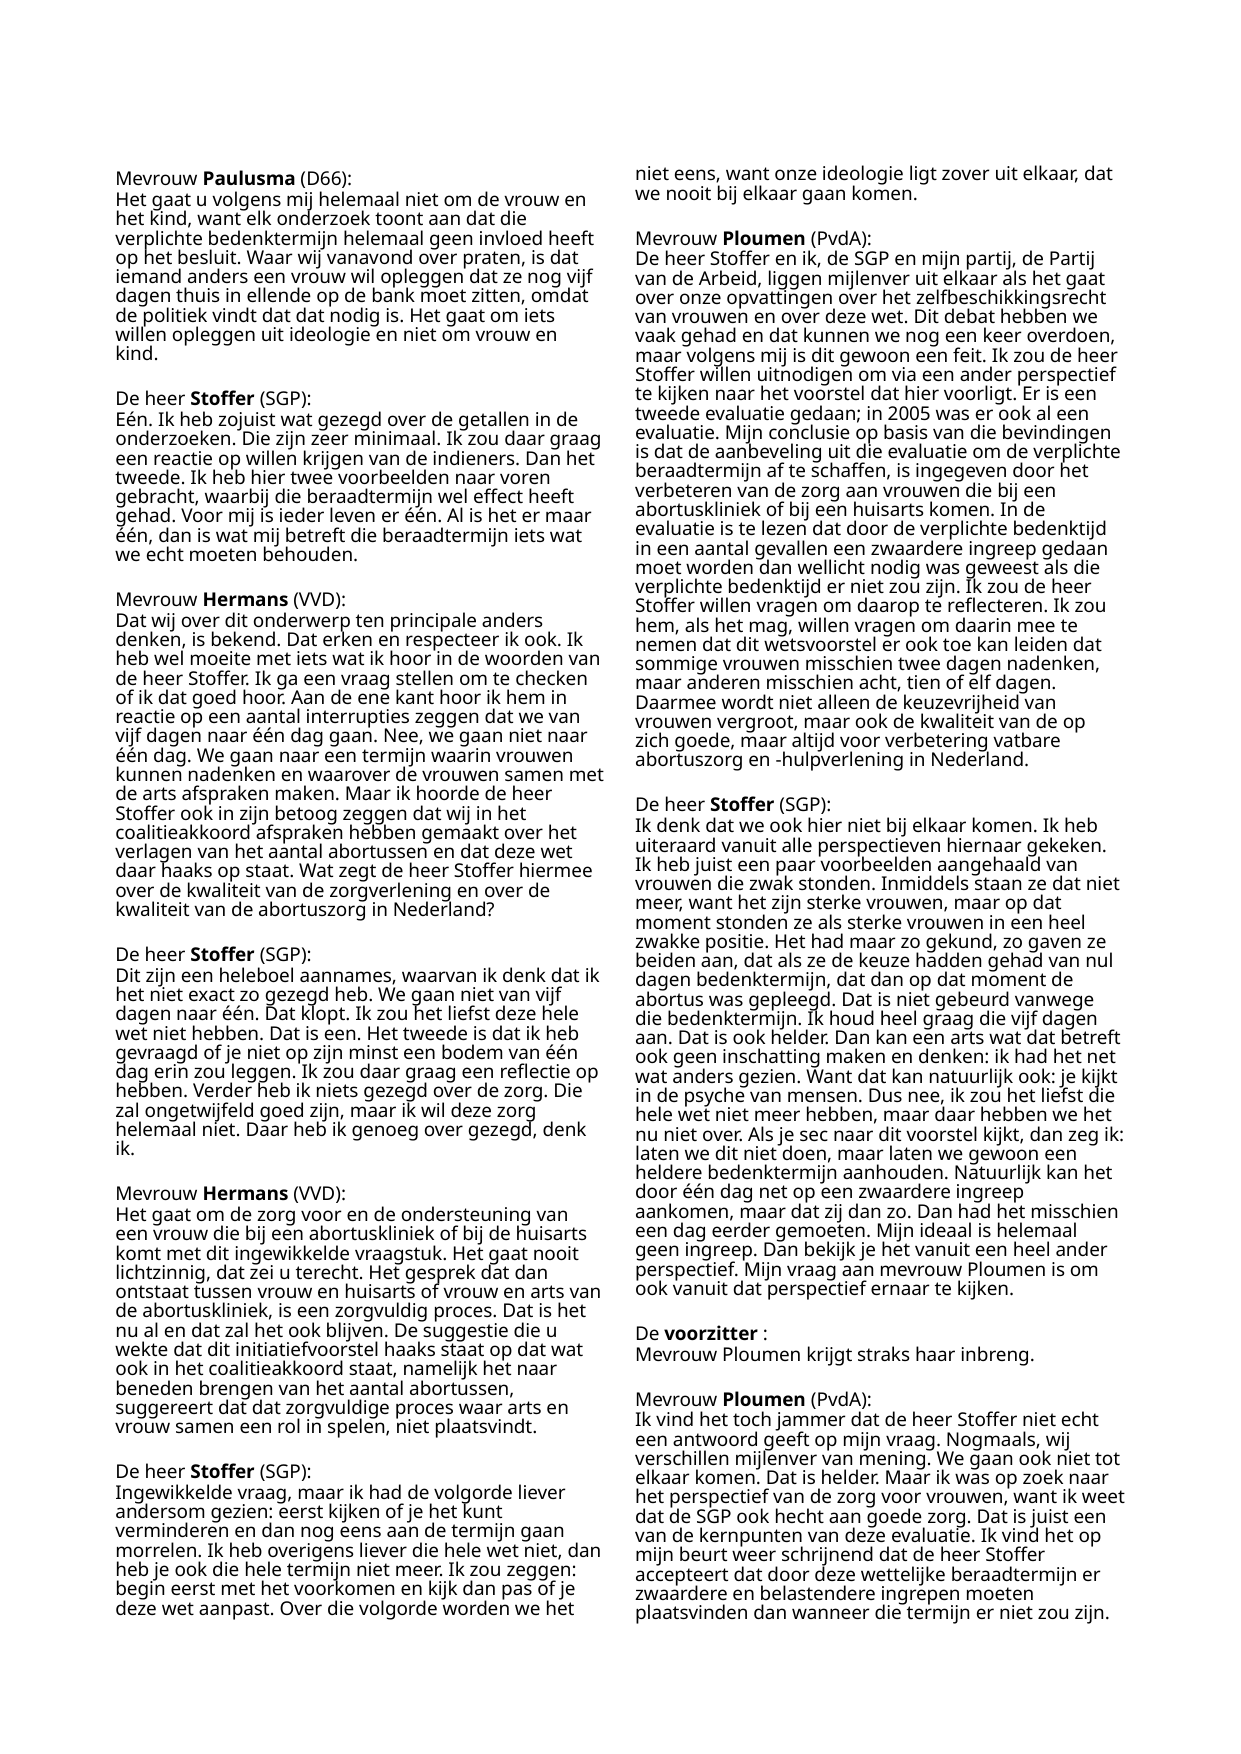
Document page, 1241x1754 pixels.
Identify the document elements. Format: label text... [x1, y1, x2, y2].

text Mevrouw Ploumen (PvdA): [635, 1386, 1125, 1411]
text niet eens, want onze ideologie ligt zover uit elkaar, dat we nooit bij elkaar gaan komen. [635, 165, 1125, 204]
text Het gaat om de zorg voor en de ondersteuning van een vrouw die bij een abortuskliniek of bij de huisarts komt met dit ingewikkelde vraagstuk. Het gaat nooit lichtzinnig, dat zei u terecht. Het gesprek dat dan ontstaat tussen vrouw en huisarts of vrouw en arts van de abortuskliniek, is een zorgvuldig proces. Dat is het nu al en dat zal het ook blijven. De suggestie die u wekte dat dit initiatiefvoorstel haaks staat op dat wat ook in het coalitieakkoord staat, namelijk het naar beneden brengen van het aantal abortussen, suggereert dat dat zorgvuldige proces waar arts en vrouw samen een rol in spelen, niet plaatsvindt. [115, 1206, 605, 1437]
text De voorzitter : [635, 1320, 1125, 1346]
text Mevrouw Hermans (VVD): [115, 1180, 605, 1206]
text De heer Stoffer (SGP): [635, 792, 1125, 817]
text Dit zijn een heleboel aannames, waarvan ik denk dat ik het niet exact zo gezegd heb. We gaan niet van vijf dagen naar één. Dat klopt. Ik zou het liefst deze hele wet niet hebben. Dat is een. Het tweede is dat ik heb gevraagd of je niet op zijn minst een bodem van één dag erin zou leggen. Ik zou daar graag een reflectie op hebben. Verder heb ik niets gezegd over de zorg. Die zal ongetwijfeld goed zijn, maar ik wil deze zorg helemaal niet. Daar heb ik genoeg over gezegd, denk ik. [115, 967, 605, 1159]
text De heer Stoffer (SGP): [115, 941, 605, 967]
text Ingewikkelde vraag, maar ik had de volgorde liever andersom gezien: eerst kijken of je het kunt verminderen en dan nog eens aan de termijn gaan morrelen. Ik heb overigens liever die hele wet niet, dan heb je ook die hele termijn niet meer. Ik zou zeggen: begin eerst met het voorkomen en kijk dan pas of je deze wet aanpast. Over die volgorde worden we het [115, 1484, 605, 1619]
text Mevrouw Ploumen (PvdA): [635, 225, 1125, 250]
text Mevrouw Ploumen krijgt straks haar inbreng. [635, 1346, 1125, 1365]
text Mevrouw Hermans (VVD): [115, 586, 605, 612]
text De heer Stoffer en ik, de SGP en mijn partij, de Partij van de Arbeid, liggen mijlenver uit elkaar als het gaat over onze opvattingen over het zelfbeschikkingsrecht van vrouwen en over deze wet. Dit debat hebben we vaak gehad en dat kunnen we nog een keer overdoen, maar volgens mij is dit gewoon een feit. Ik zou de heer Stoffer willen uitnodigen om via een ander perspectief te kijken naar het voorstel dat hier voorligt. Er is een tweede evaluatie gedaan; in 2005 was er ook al een evaluatie. Mijn conclusie op basis van die bevindingen is dat de aanbeveling uit die evaluatie om de verplichte beraadtermijn af te schaffen, is ingegeven door het verbeteren van de zorg aan vrouwen die bij een abortuskliniek of bij een huisarts komen. In de evaluatie is te lezen dat door de verplichte bedenktijd in een aantal gevallen een zwaardere ingreep gedaan moet worden dan wellicht nodig was geweest als die verplichte bedenktijd er niet zou zijn. Ik zou de heer Stoffer willen vragen om daarop te reflecteren. Ik zou hem, als het mag, willen vragen om daarin mee te nemen dat dit wetsvoorstel er ook toe kan leiden dat sommige vrouwen misschien twee dagen nadenken, maar anderen misschien acht, tien of elf dagen. Daarmee wordt niet alleen de keuzevrijheid van vrouwen vergroot, maar ook de kwaliteit van de op zich goede, maar altijd voor verbetering vatbare abortuszorg en -hulpverlening in Nederland. [635, 250, 1125, 771]
text Het gaat u volgens mij helemaal niet om de vrouw en het kind, want elk onderzoek toont aan dat die verplichte bedenktermijn helemaal geen invloed heeft op het besluit. Waar wij vanavond over praten, is dat iemand anders een vrouw wil opleggen dat ze nog vijf dagen thuis in ellende op de bank moet zitten, omdat de politiek vindt dat dat nodig is. Het gaat om iets willen opleggen uit ideologie en niet om vrouw en kind. [115, 191, 605, 364]
text De heer Stoffer (SGP): [115, 385, 605, 411]
text Eén. Ik heb zojuist wat gezegd over de getallen in de onderzoeken. Die zijn zeer minimaal. Ik zou daar graag een reactie op willen krijgen van de indieners. Dan het tweede. Ik heb hier twee voorbeelden naar voren gebracht, waarbij die beraadtermijn wel effect heeft gehad. Voor mij is ieder leven er één. Al is het er maar één, dan is wat mij betreft die beraadtermijn iets wat we echt moeten behouden. [115, 411, 605, 565]
text Ik vind het toch jammer dat de heer Stoffer niet echt een antwoord geeft op mijn vraag. Nogmaals, wij verschillen mijlenver van mening. We gaan ook niet tot elkaar komen. Dat is helder. Maar ik was op zoek naar het perspectief van de zorg voor vrouwen, want ik weet dat de SGP ook hecht aan goede zorg. Dat is juist een van de kernpunten van deze evaluatie. Ik vind het op mijn beurt weer schrijnend dat de heer Stoffer accepteert dat door deze wettelijke beraadtermijn er zwaardere en belastendere ingrepen moeten plaatsvinden dan wanneer die termijn er niet zou zijn. [635, 1411, 1125, 1623]
text Dat wij over dit onderwerp ten principale anders denken, is bekend. Dat erken en respecteer ik ook. Ik heb wel moeite met iets wat ik hoor in de woorden van de heer Stoffer. Ik ga een vraag stellen om te checken of ik dat goed hoor. Aan de ene kant hoor ik hem in reactie op een aantal interrupties zeggen dat we van vijf dagen naar één dag gaan. Nee, we gaan niet naar één dag. We gaan naar een termijn waarin vrouwen kunnen nadenken en waarover de vrouwen samen met de arts afspraken maken. Maar ik hoorde de heer Stoffer ook in zijn betoog zeggen dat wij in het coalitieakkoord afspraken hebben gemaakt over het verlagen van het aantal abortussen en dat deze wet daar haaks op staat. Wat zegt de heer Stoffer hiermee over de kwaliteit van de zorgverlening en over de kwaliteit van de abortuszorg in Nederland? [115, 612, 605, 920]
text Mevrouw Paulusma (D66): [115, 165, 605, 191]
text De heer Stoffer (SGP): [115, 1458, 605, 1484]
text Ik denk dat we ook hier niet bij elkaar komen. Ik heb uiteraard vanuit alle perspectieven hiernaar gekeken. Ik heb juist een paar voorbeelden aangehaald van vrouwen die zwak stonden. Inmiddels staan ze dat niet meer, want het zijn sterke vrouwen, maar op dat moment stonden ze als sterke vrouwen in een heel zwakke positie. Het had maar zo gekund, zo gaven ze beiden aan, dat als ze de keuze hadden gehad van nul dagen bedenktermijn, dat dan op dat moment de abortus was gepleegd. Dat is niet gebeurd vanwege die bedenktermijn. Ik houd heel graag die vijf dagen aan. Dat is ook helder. Dan kan een arts wat dat betreft ook geen inschatting maken en denken: ik had het net wat anders gezien. Want dat kan natuurlijk ook: je kijkt in de psyche van mensen. Dus nee, ik zou het liefst die hele wet niet meer hebben, maar daar hebben we het nu niet over. Als je sec naar dit voorstel kijkt, dan zeg ik: laten we dit niet doen, maar laten we gewoon een heldere bedenktermijn aanhouden. Natuurlijk kan het door één dag net op een zwaardere ingreep aankomen, maar dat zij dan zo. Dan had het misschien een dag eerder gemoeten. Mijn ideaal is helemaal geen ingreep. Dan bekijk je het vanuit een heel ander perspectief. Mijn vraag aan mevrouw Ploumen is om ook vanuit dat perspectief ernaar te kijken. [635, 817, 1125, 1299]
